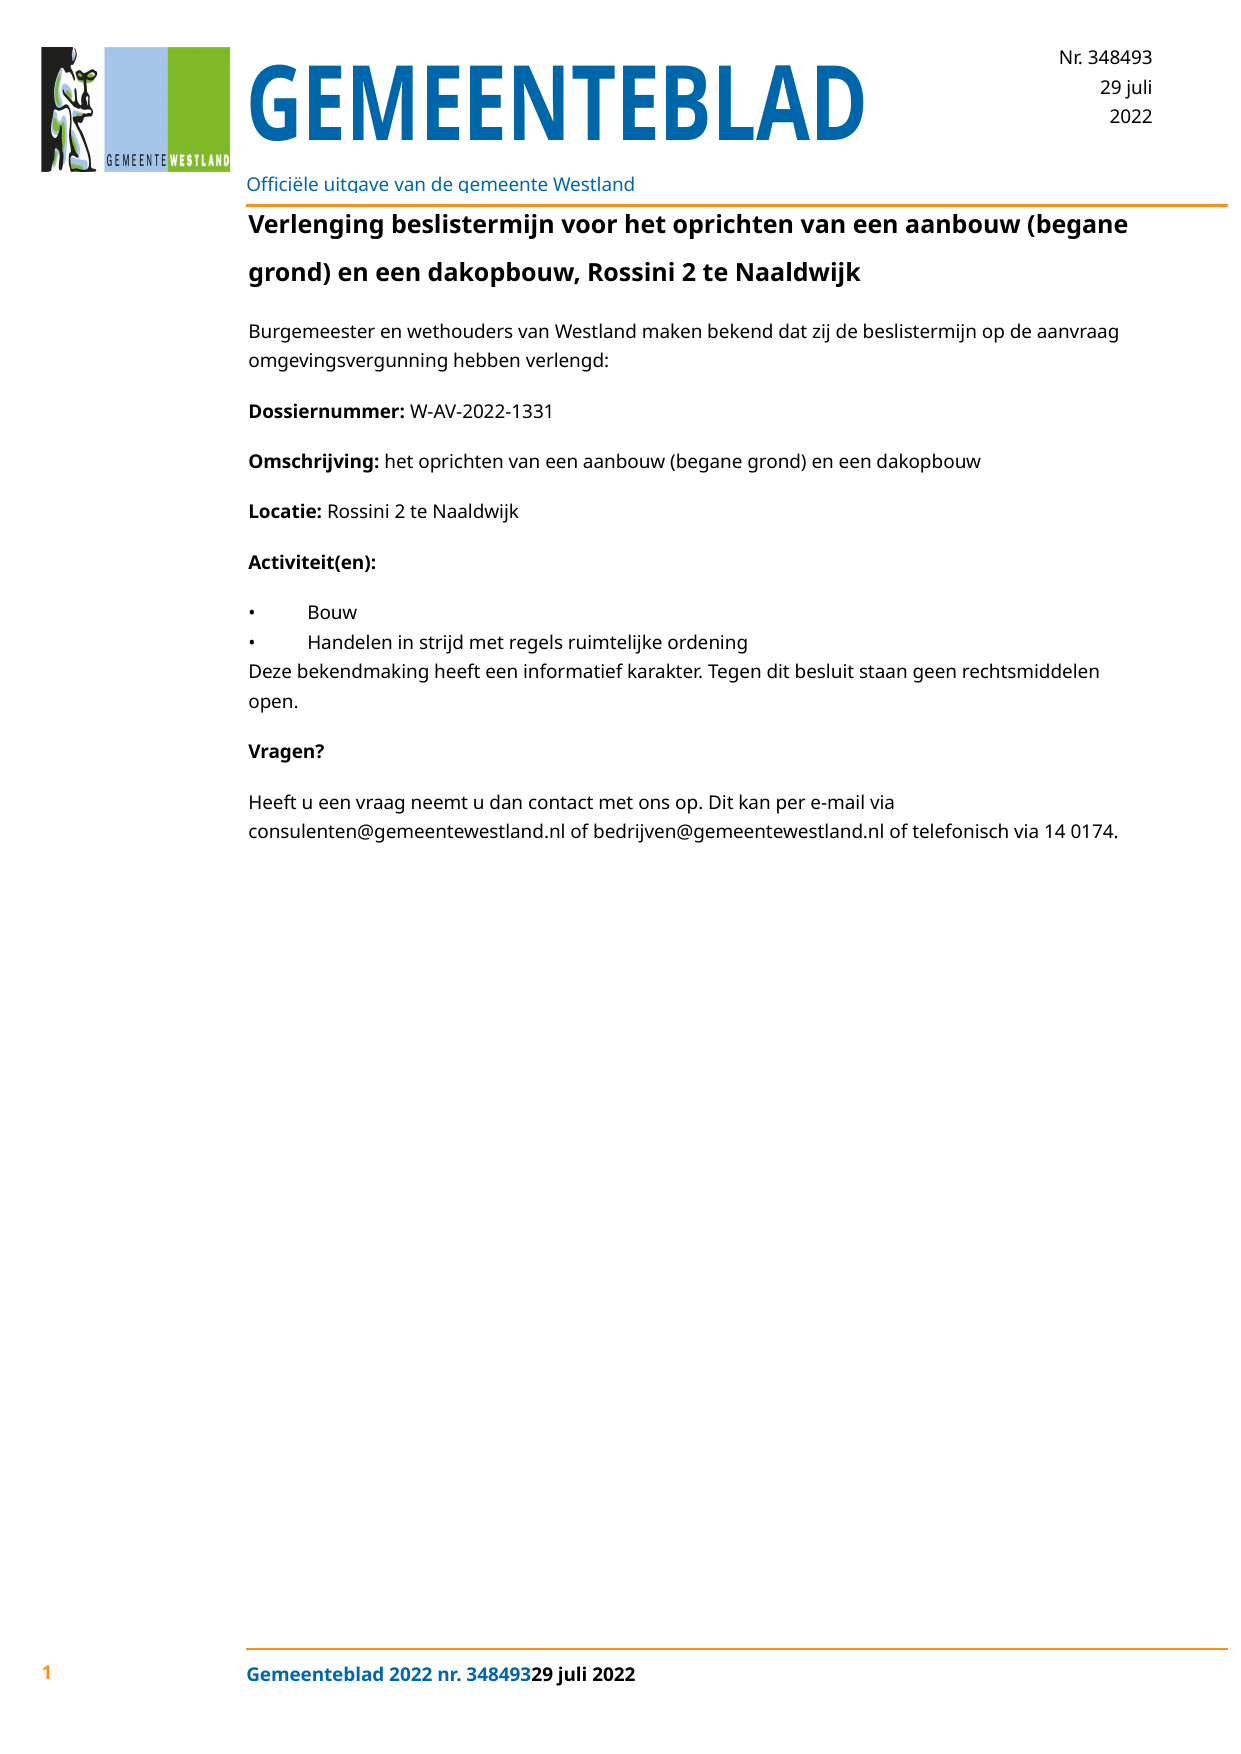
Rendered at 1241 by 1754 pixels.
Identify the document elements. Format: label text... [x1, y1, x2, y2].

list Handelen in strijd met regels ruimtelijke ordening [248, 629, 1152, 655]
text Vragen? [248, 739, 1152, 764]
text Verlenging beslistermijn voor het oprichten van een aanbouw (begane grond) en een dakopbouw, Rossini 2 te Naaldwijk [248, 207, 1152, 288]
text Omschrijving: het oprichten van een aanbouw (begane grond) en een dakopbouw [248, 448, 1152, 474]
picture [41, 47, 231, 172]
text Deze bekendmaking heeft een informatief karakter. Tegen dit besluit staan geen rechtsmiddelen open. [248, 659, 1152, 714]
text Heeft u een vraag neemt u dan contact met ons op. Dit kan per e-mail via consulenten@gemeentewestland.nl of bedrijven@gemeentewestland.nl of telefonisch via 14 0174. [248, 789, 1152, 844]
text Locatie: Rossini 2 te Naaldwijk [248, 499, 1152, 524]
text Activiteit(en): [248, 549, 1152, 575]
text Burgemeester en wethouders van Westland maken bekend dat zij de beslistermijn op de aanvraag omgevingsvergunning hebben verlengd: [248, 318, 1152, 373]
list Bouw [248, 599, 1152, 625]
text Dossiernummer: W-AV-2022-1331 [248, 398, 1152, 424]
